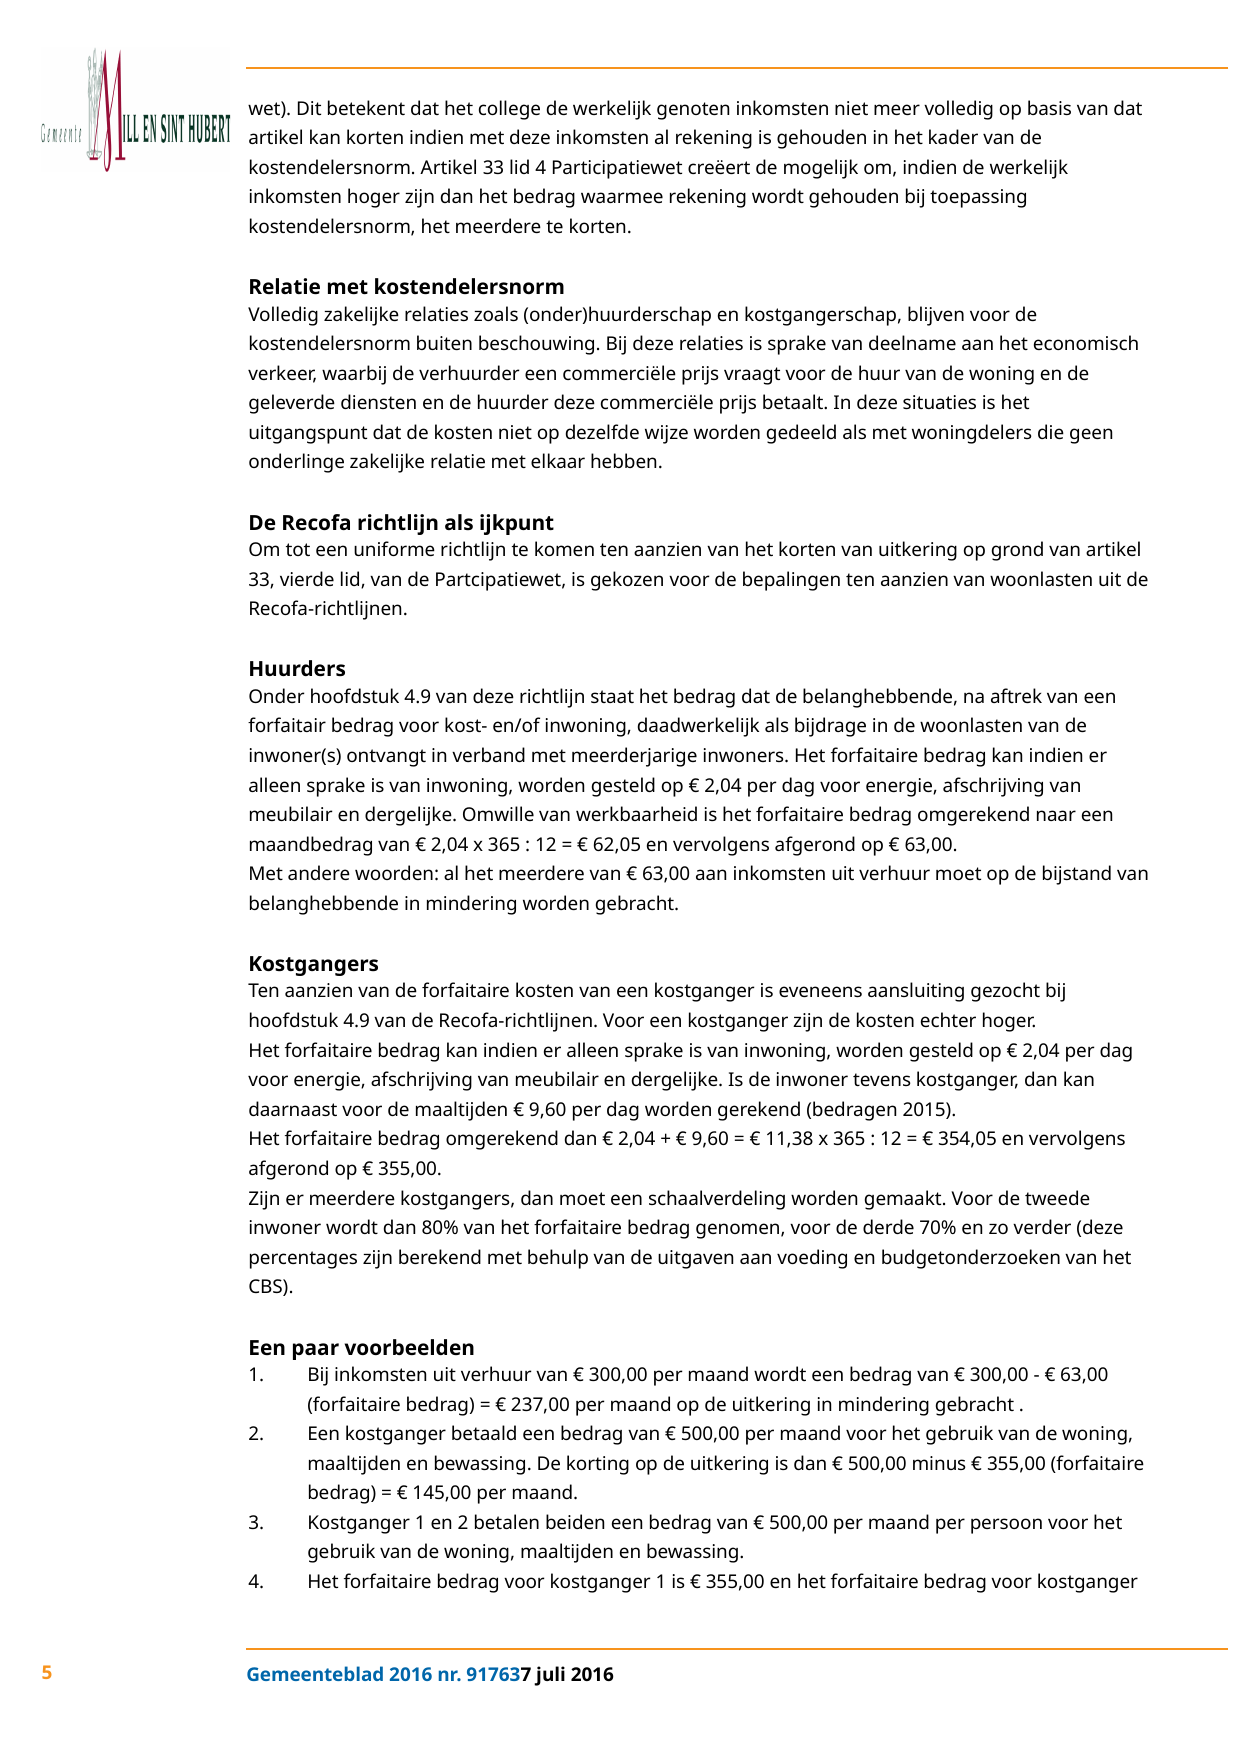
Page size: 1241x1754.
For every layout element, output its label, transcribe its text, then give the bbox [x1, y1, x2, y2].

list Kostganger 1 en 2 betalen beiden een bedrag van € 500,00 per maand per persoon voor het gebruik van de woning, maaltijden en bewassing. [248, 1509, 1152, 1564]
picture [41, 47, 231, 172]
text Kostgangers [248, 949, 1152, 978]
text wet). Dit betekent dat het college de werkelijk genoten inkomsten niet meer volledig op basis van dat artikel kan korten indien met deze inkomsten al rekening is gehouden in het kader van de kostendelersnorm. Artikel 33 lid 4 Participatiewet creëert de mogelijk om, indien de werkelijk inkomsten hoger zijn dan het bedrag waarmee rekening wordt gehouden bij toepassing kostendelersnorm, het meerdere te korten. [248, 95, 1152, 239]
text Met andere woorden: al het meerdere van € 63,00 aan inkomsten uit verhuur moet op de bijstand van belanghebbende in mindering worden gebracht. [248, 861, 1152, 916]
text Ten aanzien van de forfaitaire kosten van een kostganger is eveneens aansluiting gezocht bij hoofdstuk 4.9 van de Recofa-richtlijnen. Voor een kostganger zijn de kosten echter hoger. [248, 978, 1152, 1033]
text Om tot een uniforme richtlijn te komen ten aanzien van het korten van uitkering op grond van artikel 33, vierde lid, van de Partcipatiewet, is gekozen voor de bepalingen ten aanzien van woonlasten uit de Recofa-richtlijnen. [248, 536, 1152, 621]
text Een paar voorbeelden [248, 1333, 1152, 1361]
text Het forfaitaire bedrag omgerekend dan € 2,04 + € 9,60 = € 11,38 x 365 : 12 = € 354,05 en vervolgens afgerond op € 355,00. [248, 1126, 1152, 1181]
text Huurders [248, 654, 1152, 683]
text Het forfaitaire bedrag kan indien er alleen sprake is van inwoning, worden gesteld op € 2,04 per dag voor energie, afschrijving van meubilair en dergelijke. Is de inwoner tevens kostganger, dan kan daarnaast voor de maaltijden € 9,60 per dag worden gerekend (bedragen 2015). [248, 1037, 1152, 1122]
text De Recofa richtlijn als ijkpunt [248, 508, 1152, 536]
text Volledig zakelijke relaties zoals (onder)huurderschap en kostgangerschap, blijven voor de kostendelersnorm buiten beschouwing. Bij deze relaties is sprake van deelname aan het economisch verkeer, waarbij de verhuurder een commerciële prijs vraagt voor de huur van de woning en de geleverde diensten en de huurder deze commerciële prijs betaalt. In deze situaties is het uitgangspunt dat de kosten niet op dezelfde wijze worden gedeeld als met woningdelers die geen onderlinge zakelijke relatie met elkaar hebben. [248, 301, 1152, 474]
list Bij inkomsten uit verhuur van € 300,00 per maand wordt een bedrag van € 300,00 - € 63,00 (forfaitaire bedrag) = € 237,00 per maand op de uitkering in mindering gebracht . [248, 1361, 1152, 1416]
text Onder hoofdstuk 4.9 van deze richtlijn staat het bedrag dat de belanghebbende, na aftrek van een forfaitair bedrag voor kost- en/of inwoning, daadwerkelijk als bijdrage in de woonlasten van de inwoner(s) ontvangt in verband met meerderjarige inwoners. Het forfaitaire bedrag kan indien er alleen sprake is van inwoning, worden gesteld op € 2,04 per dag voor energie, afschrijving van meubilair en dergelijke. Omwille van werkbaarheid is het forfaitaire bedrag omgerekend naar een maandbedrag van € 2,04 x 365 : 12 = € 62,05 en vervolgens afgerond op € 63,00. [248, 683, 1152, 857]
text Zijn er meerdere kostgangers, dan moet een schaalverdeling worden gemaakt. Voor de tweede inwoner wordt dan 80% van het forfaitaire bedrag genomen, voor de derde 70% en zo verder (deze percentages zijn berekend met behulp van de uitgaven aan voeding en budgetonderzoeken van het CBS). [248, 1185, 1152, 1299]
list Het forfaitaire bedrag voor kostganger 1 is € 355,00 en het forfaitaire bedrag voor kostganger [248, 1568, 1152, 1594]
text Relatie met kostendelersnorm [248, 272, 1152, 301]
list Een kostganger betaald een bedrag van € 500,00 per maand voor het gebruik van de woning, maaltijden en bewassing. De korting op de uitkering is dan € 500,00 minus € 355,00 (forfaitaire bedrag) = € 145,00 per maand. [248, 1420, 1152, 1505]
